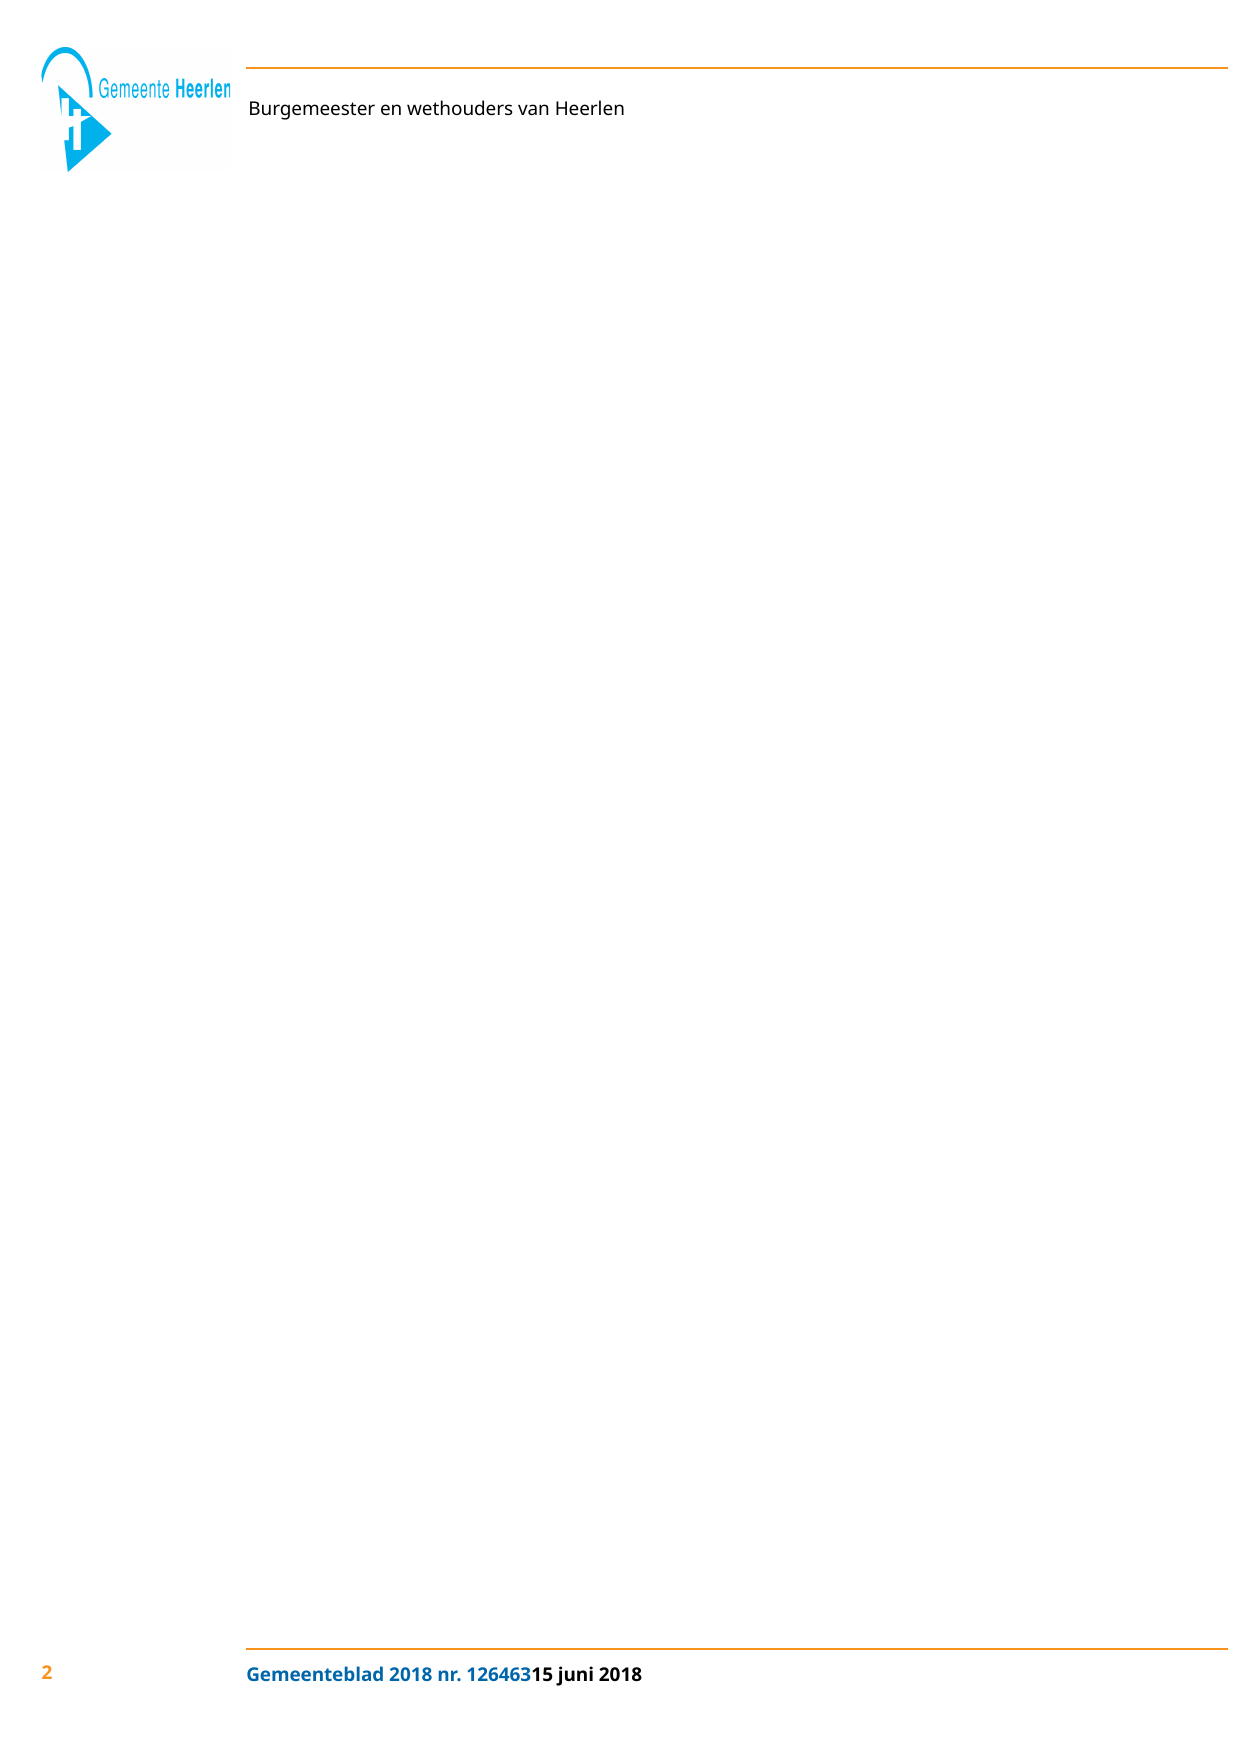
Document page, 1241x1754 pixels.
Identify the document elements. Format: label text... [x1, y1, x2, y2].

text Burgemeester en wethouders van Heerlen [248, 95, 1152, 121]
picture [41, 47, 58, 70]
picture [41, 47, 231, 172]
